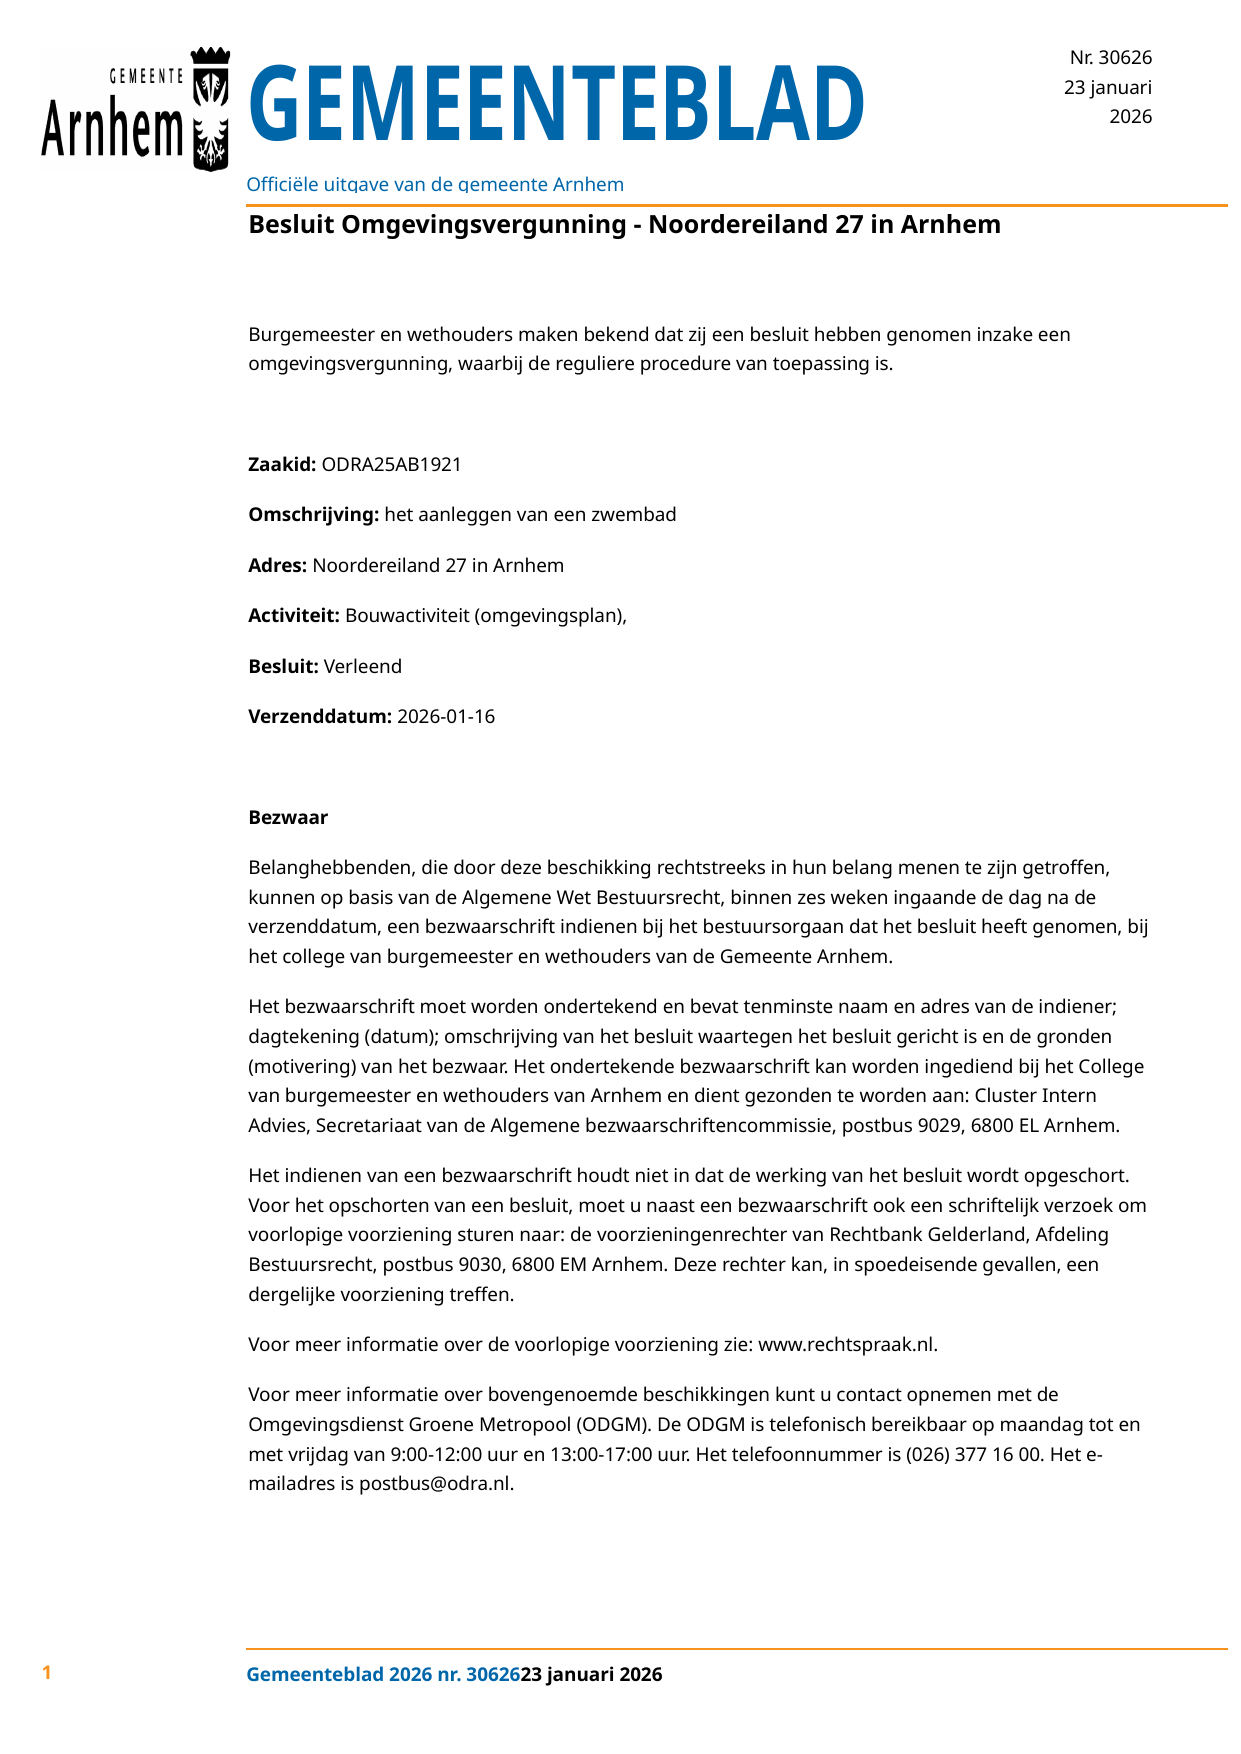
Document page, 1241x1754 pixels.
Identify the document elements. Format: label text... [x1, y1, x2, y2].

text Besluit: Verleend [248, 653, 1152, 678]
text Besluit Omgevingsvergunning - Noordereiland 27 in Arnhem [248, 207, 1152, 241]
picture [41, 47, 231, 172]
text Activiteit: Bouwactiviteit (omgevingsplan), [248, 602, 1152, 628]
text Omschrijving: het aanleggen van een zwembad [248, 502, 1152, 527]
text Verzenddatum: 2026-01-16 [248, 703, 1152, 729]
text Burgemeester en wethouders maken bekend dat zij een besluit hebben genomen inzake een omgevingsvergunning, waarbij de reguliere procedure van toepassing is. [248, 321, 1152, 376]
text Zaakid: ODRA25AB1921 [248, 451, 1152, 477]
text Het indienen van een bezwaarschrift houdt niet in dat de werking van het besluit wordt opgeschort. Voor het opschorten van een besluit, moet u naast een bezwaarschrift ook een schriftelijk verzoek om voorlopige voorziening sturen naar: de voorzieningenrechter van Rechtbank Gelderland, Afdeling Bestuursrecht, postbus 9030, 6800 EM Arnhem. Deze rechter kan, in spoedeisende gevallen, een dergelijke voorziening treffen. [248, 1162, 1152, 1306]
text Voor meer informatie over de voorlopige voorziening zie: www.rechtspraak.nl. [248, 1331, 1152, 1357]
text Adres: Noordereiland 27 in Arnhem [248, 552, 1152, 578]
text Het bezwaarschrift moet worden ondertekend en bevat tenminste naam en adres van de indiener; dagtekening (datum); omschrijving van het besluit waartegen het besluit gericht is en de gronden (motivering) van het bezwaar. Het ondertekende bezwaarschrift kan worden ingediend bij het College van burgemeester en wethouders van Arnhem en dient gezonden te worden aan: Cluster Intern Advies, Secretariaat van de Algemene bezwaarschriftencommissie, postbus 9029, 6800 EL Arnhem. [248, 994, 1152, 1138]
text Belanghebbenden, die door deze beschikking rechtstreeks in hun belang menen te zijn getroffen, kunnen op basis van de Algemene Wet Bestuursrecht, binnen zes weken ingaande de dag na de verzenddatum, een bezwaarschrift indienen bij het bestuursorgaan dat het besluit heeft genomen, bij het college van burgemeester en wethouders van de Gemeente Arnhem. [248, 854, 1152, 969]
text Bezwaar [248, 804, 1152, 830]
text Voor meer informatie over bovengenoemde beschikkingen kunt u contact opnemen met de Omgevingsdienst Groene Metropool (ODGM). De ODGM is telefonisch bereikbaar op maandag tot en met vrijdag van 9:00-12:00 uur en 13:00-17:00 uur. Het telefoonnummer is (026) 377 16 00. Het e-mailadres is postbus@odra.nl. [248, 1382, 1152, 1496]
